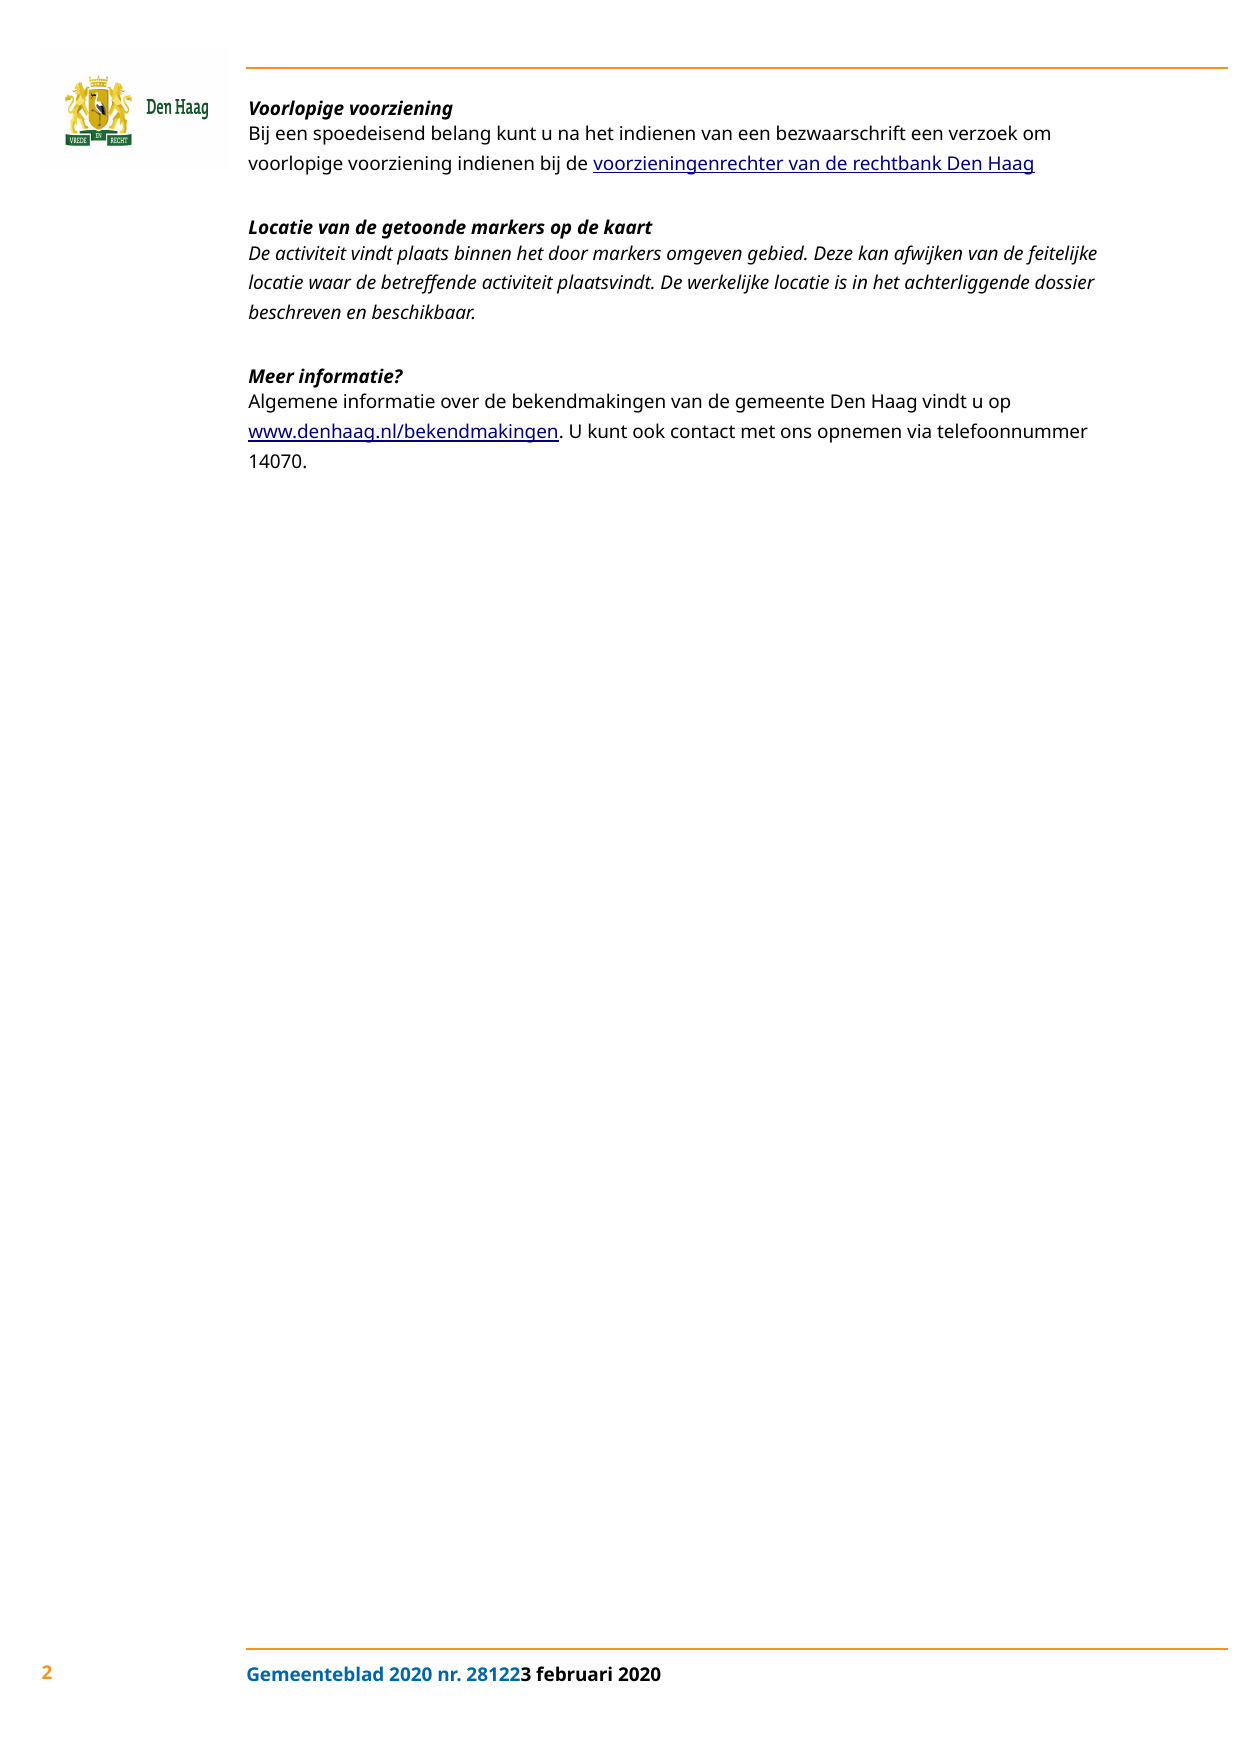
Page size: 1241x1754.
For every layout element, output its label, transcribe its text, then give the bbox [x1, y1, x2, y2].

text Algemene informatie over de bekendmakingen van de gemeente Den Haag vindt u op www.denhaag.nl/bekendmakingen. U kunt ook contact met ons opnemen via telefoonnummer 14070. [248, 389, 1152, 473]
text Locatie van de getoonde markers op de kaart [248, 214, 1152, 240]
text Bij een spoedeisend belang kunt u na het indienen van een bezwaarschrift een verzoek om voorlopige voorziening indienen bij de voorzieningenrechter van de rechtbank Den Haag [248, 121, 1152, 176]
text Voorlopige voorziening [248, 95, 1152, 121]
text De activiteit vindt plaats binnen het door markers omgeven gebied. Deze kan afwijken van de feitelijke locatie waar de betreffende activiteit plaatsvindt. De werkelijke locatie is in het achterliggende dossier beschreven en beschikbaar. [248, 240, 1152, 325]
text Meer informatie? [248, 363, 1152, 389]
picture [41, 47, 231, 172]
